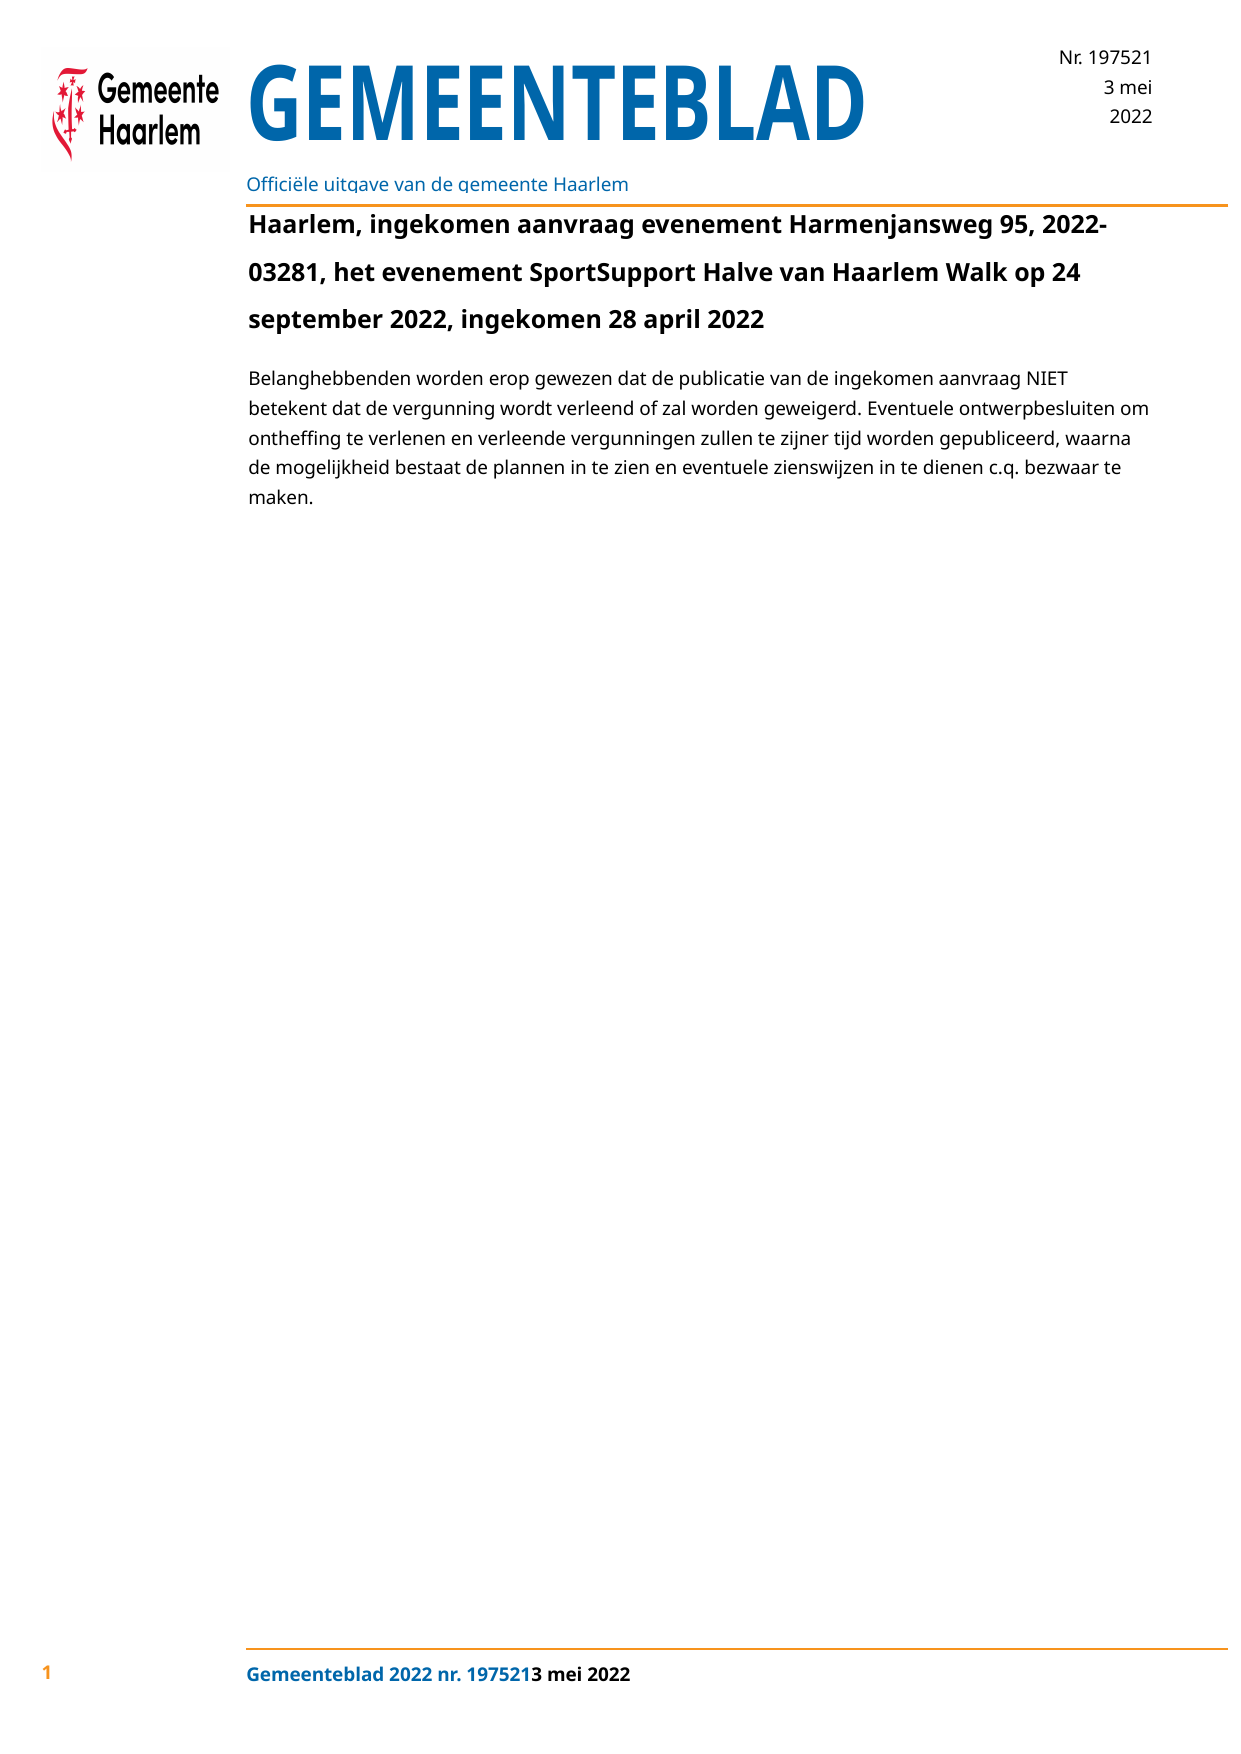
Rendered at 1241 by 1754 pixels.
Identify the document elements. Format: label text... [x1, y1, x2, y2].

text Belanghebbenden worden erop gewezen dat de publicatie van de ingekomen aanvraag NIET betekent dat de vergunning wordt verleend of zal worden geweigerd. Eventuele ontwerpbesluiten om ontheffing te verlenen en verleende vergunningen zullen te zijner tijd worden gepubliceerd, waarna de mogelijkheid bestaat de plannen in te zien en eventuele zienswijzen in te dienen c.q. bezwaar te maken. [248, 366, 1152, 509]
text Haarlem, ingekomen aanvraag evenement Harmenjansweg 95, 2022-03281, het evenement SportSupport Halve van Haarlem Walk op 24 september 2022, ingekomen 28 april 2022 [248, 207, 1152, 336]
picture [41, 47, 231, 172]
